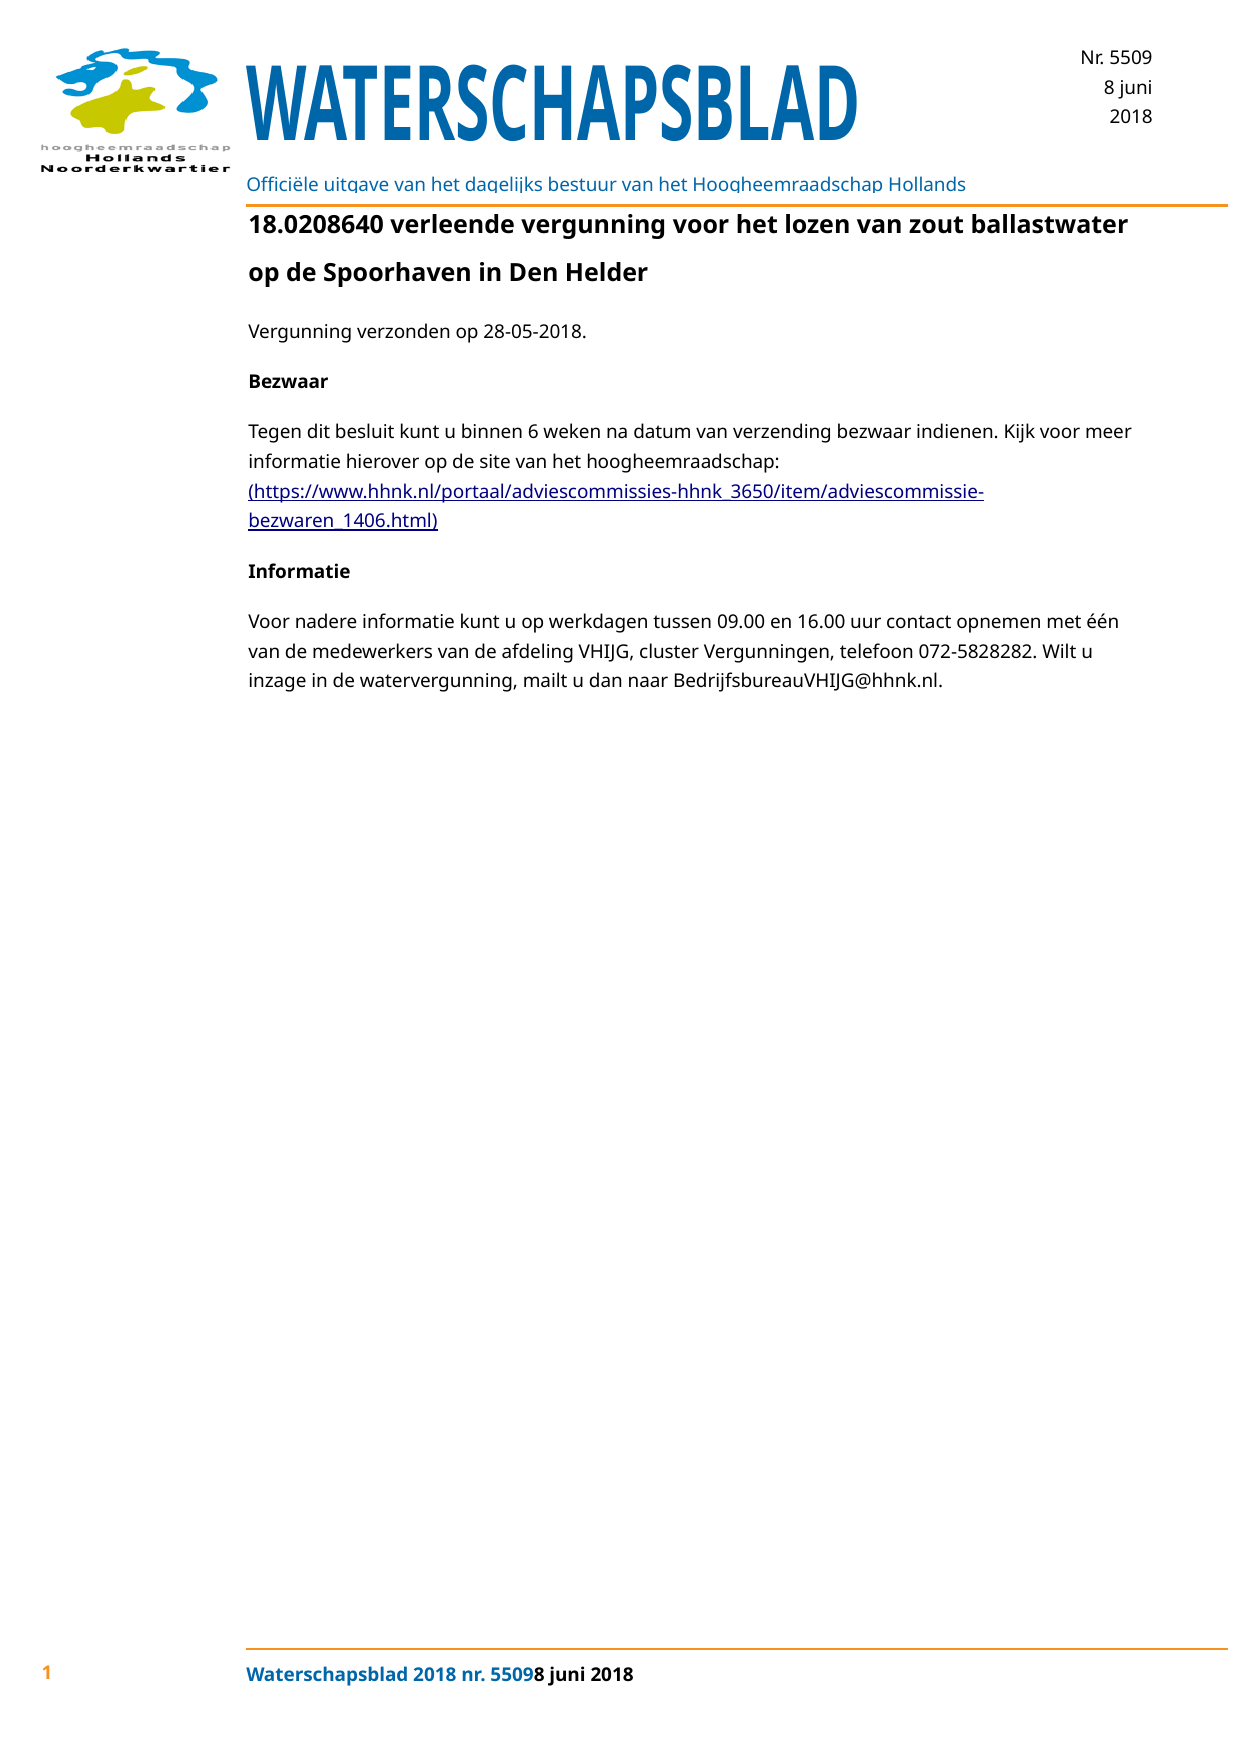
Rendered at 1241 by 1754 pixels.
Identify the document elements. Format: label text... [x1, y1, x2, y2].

text Bezwaar [248, 368, 1152, 394]
text Informatie [248, 558, 1152, 584]
text Vergunning verzonden op 28-05-2018. [248, 318, 1152, 344]
text 18.0208640 verleende vergunning voor het lozen van zout ballastwater op de Spoorhaven in Den Helder [248, 207, 1152, 288]
text Voor nadere informatie kunt u op werkdagen tussen 09.00 en 16.00 uur contact opnemen met één van de medewerkers van de afdeling VHIJG, cluster Vergunningen, telefoon 072-5828282. Wilt u inzage in de watervergunning, mailt u dan naar BedrijfsbureauVHIJG@hhnk.nl. [248, 608, 1152, 693]
text Tegen dit besluit kunt u binnen 6 weken na datum van verzending bezwaar indienen. Kijk voor meer informatie hierover op de site van het hoogheemraadschap: (https://www.hhnk.nl/portaal/adviescommissies-hhnk_3650/item/adviescommissie-bezwaren_1406.html) [248, 419, 1152, 533]
picture [41, 47, 231, 172]
